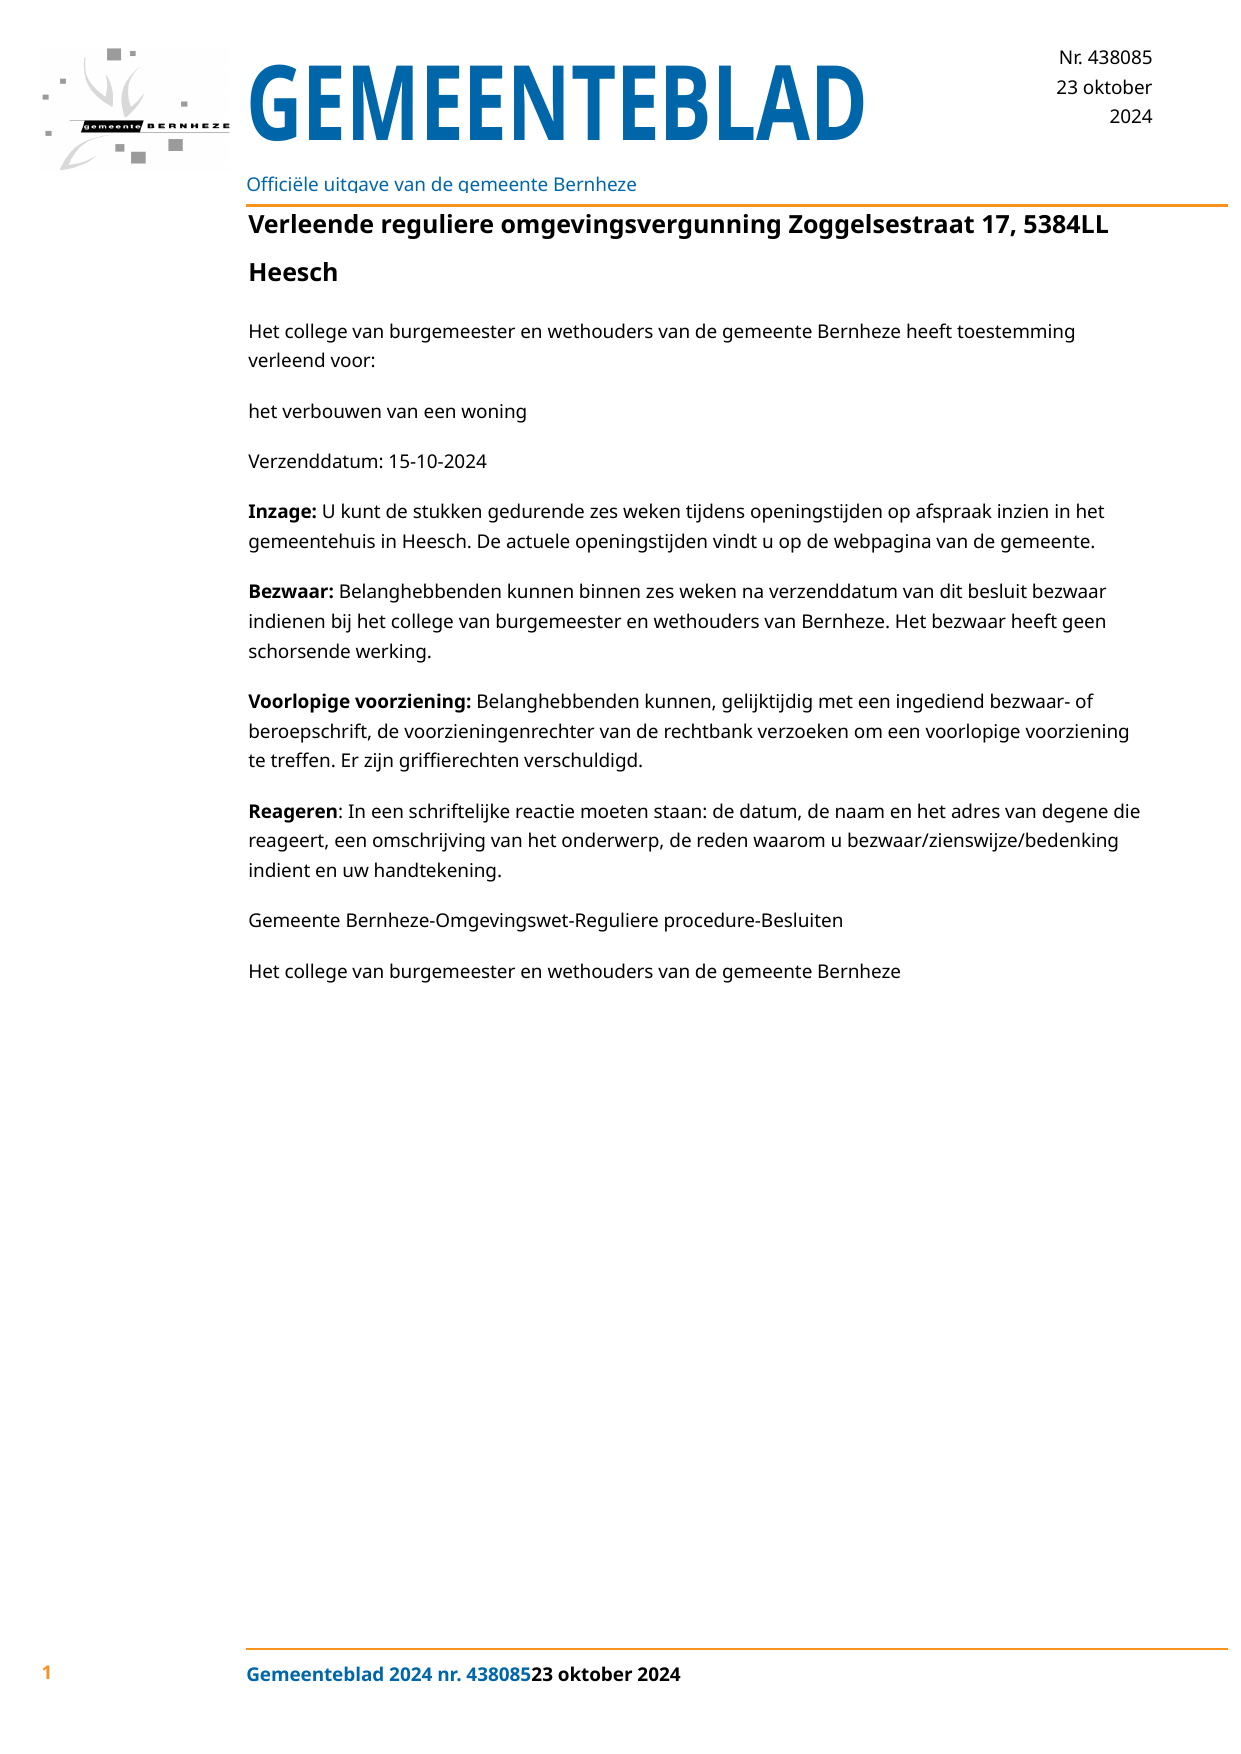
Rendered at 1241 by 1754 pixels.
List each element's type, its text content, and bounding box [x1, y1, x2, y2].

text Het college van burgemeester en wethouders van de gemeente Bernheze [248, 958, 1152, 984]
text Het college van burgemeester en wethouders van de gemeente Bernheze heeft toestemming verleend voor: [248, 318, 1152, 373]
text Inzage: U kunt de stukken gedurende zes weken tijdens openingstijden op afspraak inzien in het gemeentehuis in Heesch. De actuele openingstijden vindt u op de webpagina van de gemeente. [248, 499, 1152, 554]
picture [41, 47, 231, 172]
text Reageren: In een schriftelijke reactie moeten staan: de datum, de naam en het adres van degene die reageert, een omschrijving van het onderwerp, de reden waarom u bezwaar/zienswijze/bedenking indient en uw handtekening. [248, 798, 1152, 883]
text Gemeente Bernheze-Omgevingswet-Reguliere procedure-Besluiten [248, 907, 1152, 933]
text Bezwaar: Belanghebbenden kunnen binnen zes weken na verzenddatum van dit besluit bezwaar indienen bij het college van burgemeester en wethouders van Bernheze. Het bezwaar heeft geen schorsende werking. [248, 579, 1152, 664]
text het verbouwen van een woning [248, 398, 1152, 424]
text Verzenddatum: 15-10-2024 [248, 448, 1152, 474]
text Verleende reguliere omgevingsvergunning Zoggelsestraat 17, 5384LL Heesch [248, 207, 1152, 288]
text Voorlopige voorziening: Belanghebbenden kunnen, gelijktijdig met een ingediend bezwaar- of beroepschrift, de voorzieningenrechter van de rechtbank verzoeken om een voorlopige voorziening te treffen. Er zijn griffierechten verschuldigd. [248, 688, 1152, 773]
